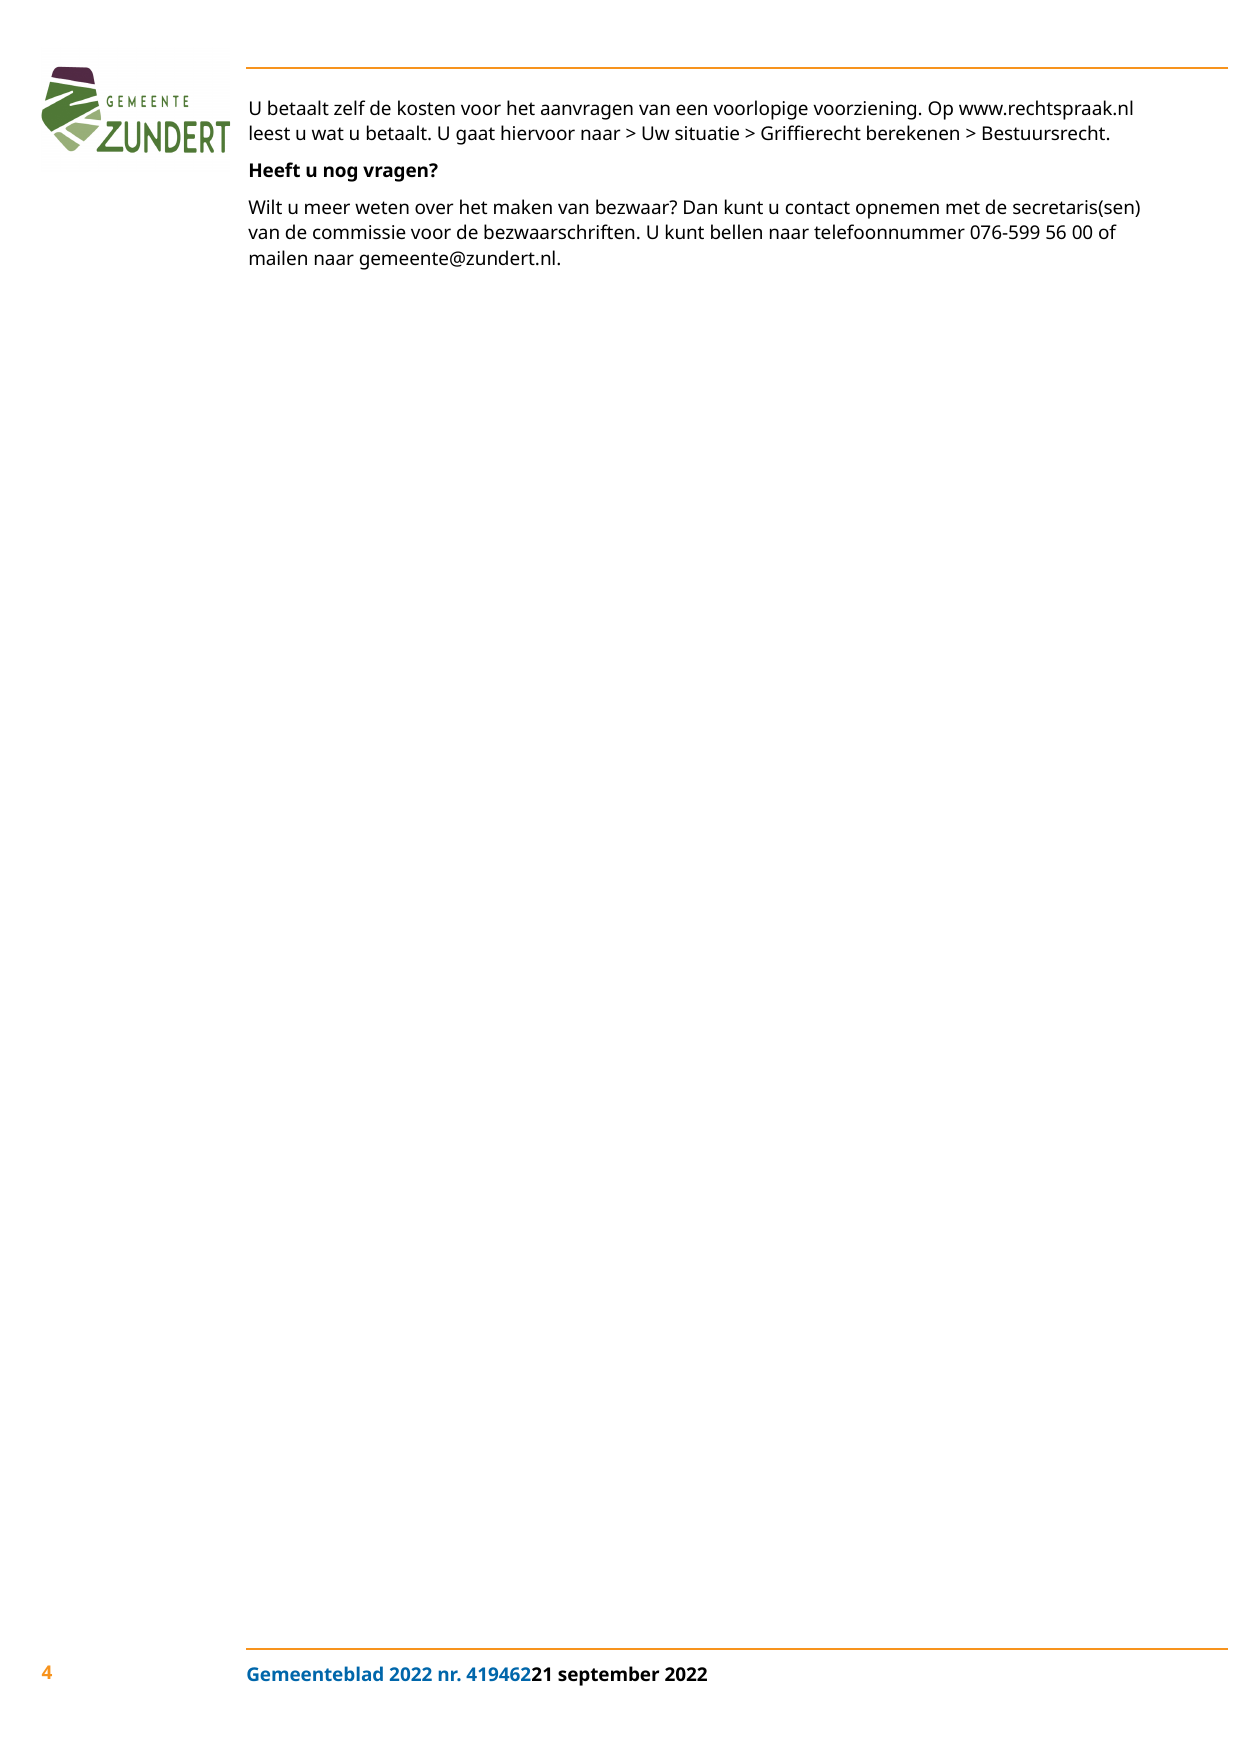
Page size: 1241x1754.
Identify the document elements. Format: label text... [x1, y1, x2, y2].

text Heeft u nog vragen? [248, 157, 1152, 183]
picture [41, 47, 231, 172]
text Wilt u meer weten over het maken van bezwaar? Dan kunt u contact opnemen met de secretaris(sen) van de commissie voor de bezwaarschriften. U kunt bellen naar telefoonnummer 076-599 56 00 of mailen naar gemeente@zundert.nl. [248, 194, 1152, 271]
text U betaalt zelf de kosten voor het aanvragen van een voorlopige voorziening. Op www.rechtspraak.nl leest u wat u betaalt. U gaat hiervoor naar > Uw situatie > Griffierecht berekenen > Bestuursrecht. [248, 95, 1152, 146]
